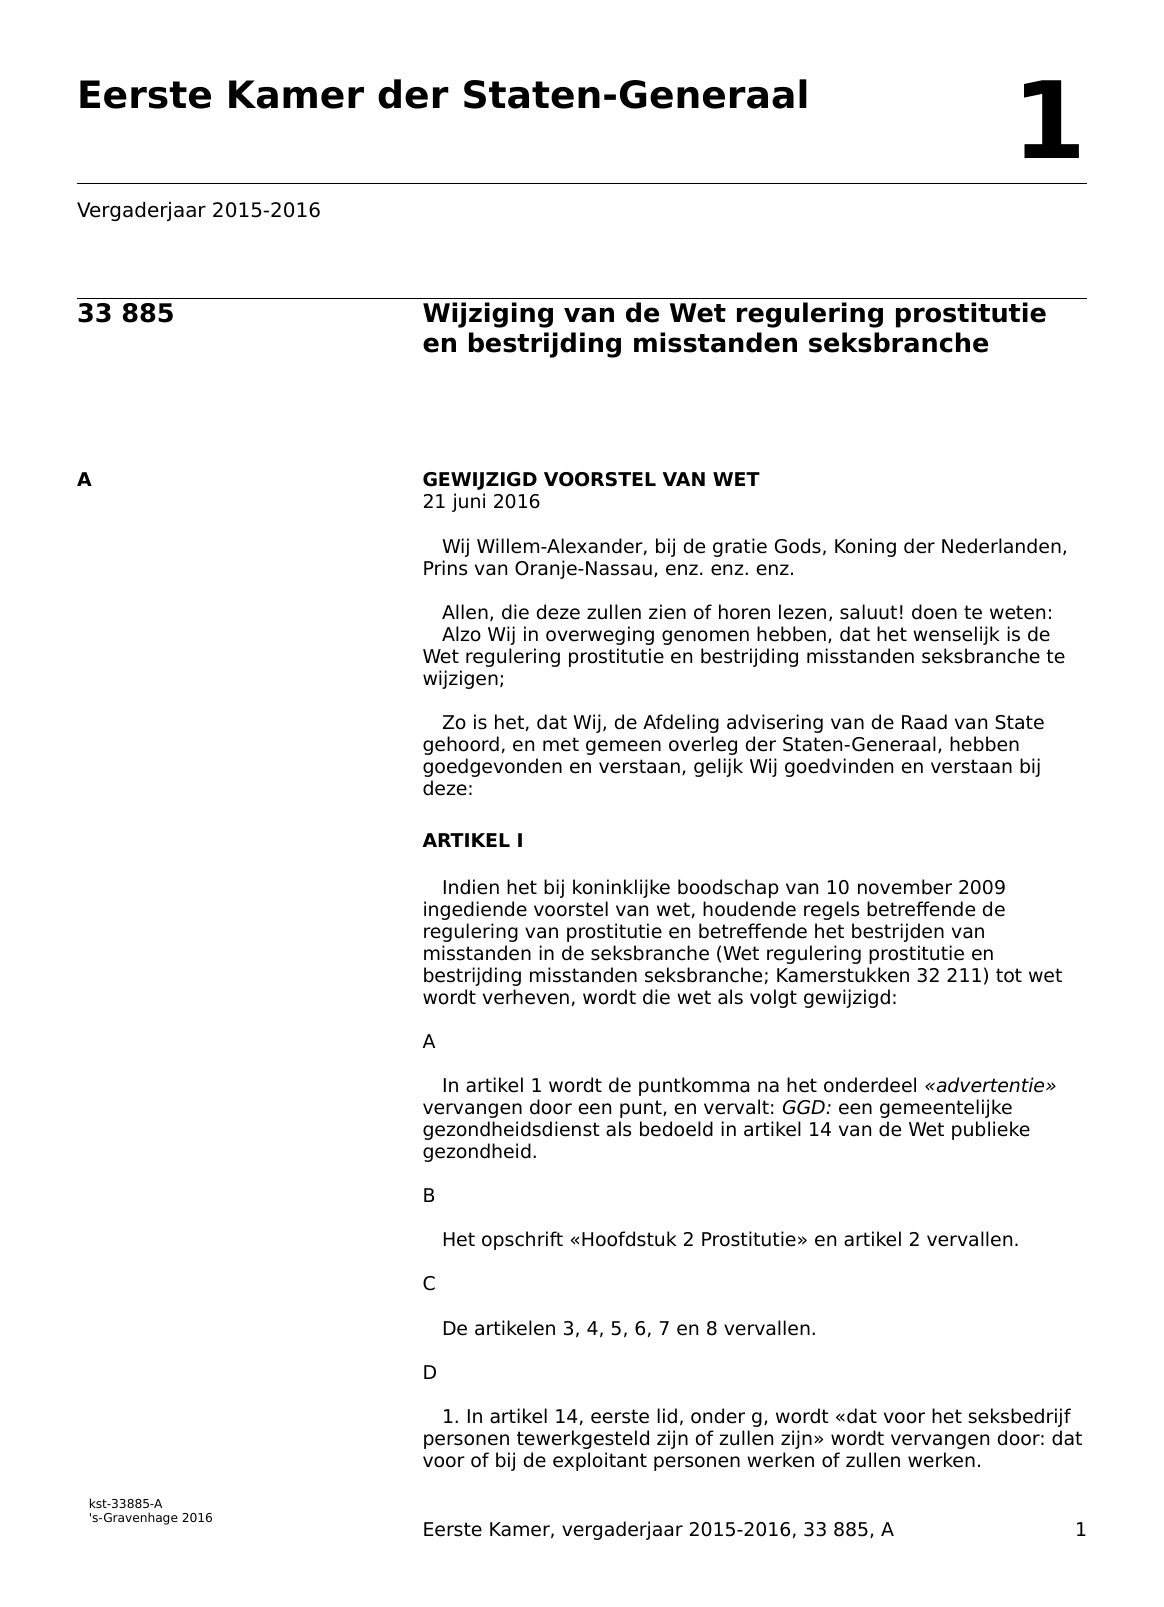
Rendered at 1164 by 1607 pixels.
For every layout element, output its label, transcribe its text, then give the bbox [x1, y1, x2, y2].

text Wij Willem-Alexander, bij de gratie Gods, Koning der Nederlanden, Prins van Oranje-Nassau, enz. enz. enz. [422, 536, 1087, 579]
table_header 1 [886, 59, 1087, 183]
table_header Eerste Kamer der Staten-Generaal [77, 59, 886, 183]
text 21 juni 2016 [422, 491, 1087, 513]
text C [422, 1273, 1087, 1295]
text Indien het bij koninklijke boodschap van 10 november 2009 ingediende voorstel van wet, houdende regels betreffende de regulering van prostitutie en betreffende het bestrijden van misstanden in de seksbranche (Wet regulering prostitutie en bestrijding misstanden seksbranche; Kamerstukken 32 211) tot wet wordt verheven, wordt die wet als volgt gewijzigd: [422, 877, 1087, 1008]
text De artikelen 3, 4, 5, 6, 7 en 8 vervallen. [422, 1317, 1087, 1339]
text Zo is het, dat Wij, de Afdeling advisering van de Raad van State gehoord, en met gemeen overleg der Staten-Generaal, hebben goedgevonden en verstaan, gelijk Wij goedvinden en verstaan bij deze: [422, 712, 1087, 800]
table_cell Vergaderjaar 2015-2016 [77, 184, 1087, 298]
text 1. In artikel 14, eerste lid, onder g, wordt «dat voor het seksbedrijf personen tewerkgesteld zijn of zullen zijn» wordt vervangen door: dat voor of bij de exploitant personen werken of zullen werken. [422, 1406, 1087, 1472]
text kst-33885-A [88, 1497, 323, 1511]
text Alzo Wij in overweging genomen hebben, dat het wenselijk is de Wet regulering prostitutie en bestrijding misstanden seksbranche te wijzigen; [422, 624, 1087, 689]
text 's-Gravenhage 2016 [88, 1511, 323, 1525]
text In artikel 1 wordt de puntkomma na het onderdeel «advertentie» vervangen door een punt, en vervalt: GGD: een gemeentelijke gezondheidsdienst als bedoeld in artikel 14 van de Wet publieke gezondheid. [422, 1075, 1087, 1163]
text Allen, die deze zullen zien of horen lezen, saluut! doen te weten: [422, 602, 1087, 624]
subtitle 33 885 Wijziging van de Wet regulering prostitutie en bestrijding misstanden seksbranche [77, 299, 1087, 358]
subtitle ARTIKEL I [422, 830, 1087, 852]
text A [422, 1031, 1087, 1053]
text Het opschrift «Hoofdstuk 2 Prostitutie» en artikel 2 vervallen. [422, 1229, 1087, 1251]
text D [422, 1362, 1087, 1384]
text B [422, 1185, 1087, 1207]
subtitle A GEWIJZIGD VOORSTEL VAN WET [77, 469, 1087, 491]
